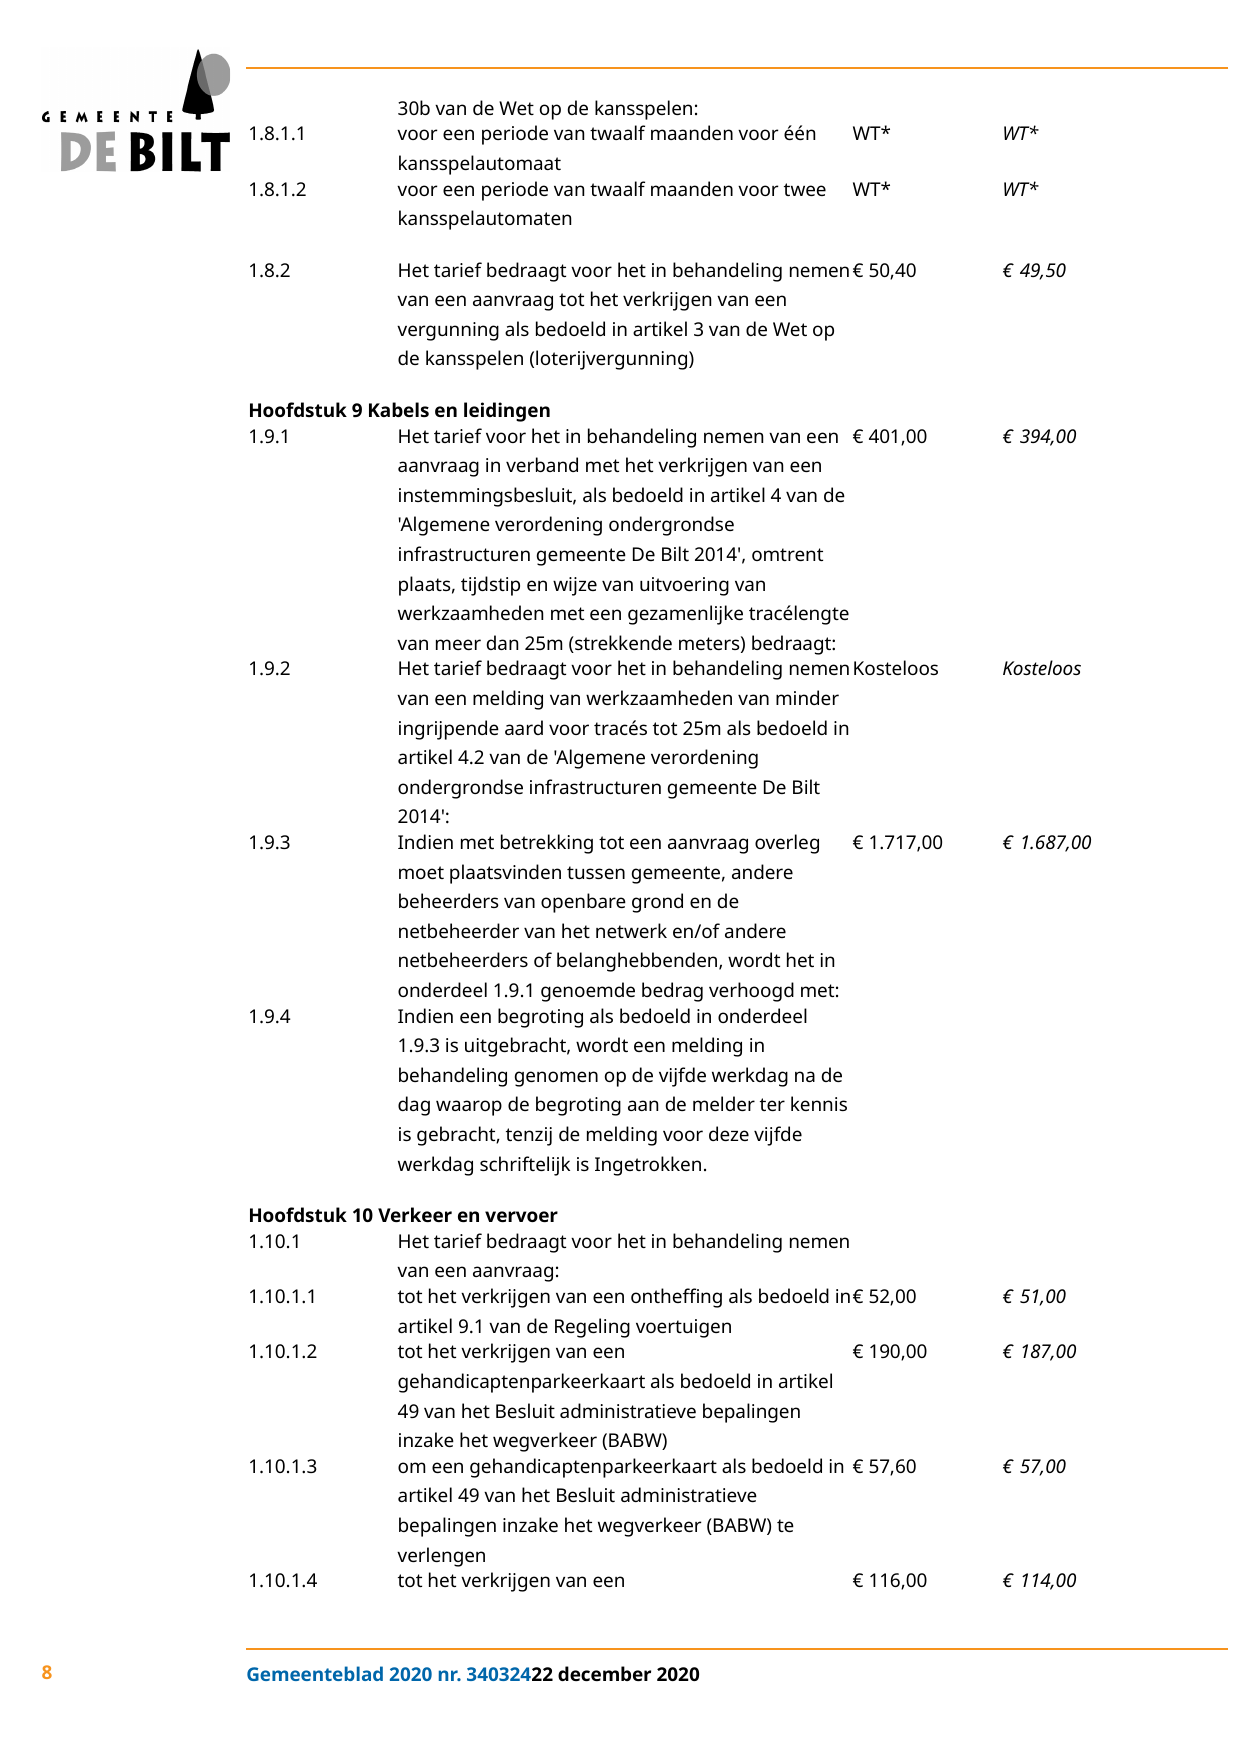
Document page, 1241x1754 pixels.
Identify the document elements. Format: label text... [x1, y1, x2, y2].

table_cell 1.9.2 [248, 656, 397, 829]
table_cell 1.10.1 [248, 1228, 397, 1283]
table_cell [398, 231, 852, 257]
table_cell Het tarief bedraagt voor het in behandeling nemen van een aanvraag tot het verkrijgen van een vergunning als bedoeld in artikel 3 van de Wet op de kansspelen (loterijvergunning) [398, 257, 852, 371]
table_cell € 401,00 [853, 423, 1002, 656]
table_cell [853, 1003, 1002, 1177]
table_cell voor een periode van twaalf maanden voor één kansspelautomaat [398, 121, 852, 176]
table_cell 1.10.1.1 [248, 1283, 397, 1339]
table_cell [1002, 1177, 1152, 1202]
table_cell [248, 371, 397, 397]
table_cell [248, 1177, 397, 1202]
table_cell € 116,00 [853, 1568, 1002, 1593]
table_cell 1.8.1.1 [248, 121, 397, 176]
table_cell Het tarief bedraagt voor het in behandeling nemen van een melding van werkzaamheden van minder ingrijpende aard voor tracés tot 25m als bedoeld in artikel 4.2 van de 'Algemene verordening ondergrondse infrastructuren gemeente De Bilt 2014': [398, 656, 852, 829]
table_cell [1002, 1228, 1152, 1283]
table_cell tot het verkrijgen van een ontheffing als bedoeld in artikel 9.1 van de Regeling voertuigen [398, 1283, 852, 1339]
table_cell 1.9.4 [248, 1003, 397, 1177]
table_cell € 50,40 [853, 257, 1002, 371]
table_cell 30b van de Wet op de kansspelen: [398, 95, 852, 121]
table_cell [1002, 371, 1152, 397]
table_cell [853, 1177, 1002, 1202]
table_cell [1002, 231, 1152, 257]
table_cell Indien een begroting als bedoeld in onderdeel 1.9.3 is uitgebracht, wordt een melding in behandeling genomen op de vijfde werkdag na de dag waarop de begroting aan de melder ter kennis is gebracht, tenzij de melding voor deze vijfde werkdag schriftelijk is Ingetrokken. [398, 1003, 852, 1177]
table_cell WT* [853, 176, 1002, 231]
table_cell Het tarief voor het in behandeling nemen van een aanvraag in verband met het verkrijgen van een instemmingsbesluit, als bedoeld in artikel 4 van de 'Algemene verordening ondergrondse infrastructuren gemeente De Bilt 2014', omtrent plaats, tijdstip en wijze van uitvoering van werkzaamheden met een gezamenlijke tracélengte van meer dan 25m (strekkende meters) bedraagt: [398, 423, 852, 656]
table_cell Indien met betrekking tot een aanvraag overleg moet plaatsvinden tussen gemeente, andere beheerders van openbare grond en de netbeheerder van het netwerk en/of andere netbeheerders of belanghebbenden, wordt het in onderdeel 1.9.1 genoemde bedrag verhoogd met: [398, 829, 852, 1003]
table_cell [1002, 1202, 1152, 1228]
table_cell € 1.687,00 [1002, 829, 1152, 1003]
table_cell € 51,00 [1002, 1283, 1152, 1339]
table_cell [398, 371, 852, 397]
table_cell [853, 231, 1002, 257]
table_cell [853, 1202, 1002, 1228]
table_cell voor een periode van twaalf maanden voor twee kansspelautomaten [398, 176, 852, 231]
table_cell 1.10.1.3 [248, 1453, 397, 1568]
table_cell WT* [853, 121, 1002, 176]
table_cell Het tarief bedraagt voor het in behandeling nemen van een aanvraag: [398, 1228, 852, 1283]
table_cell Kosteloos [853, 656, 1002, 829]
table_cell Kosteloos [1002, 656, 1152, 829]
table_cell tot het verkrijgen van een [398, 1568, 852, 1593]
table_cell € 1.717,00 [853, 829, 1002, 1003]
table_cell 1.8.1.2 [248, 176, 397, 231]
table_cell 1.9.1 [248, 423, 397, 656]
table_cell € 394,00 [1002, 423, 1152, 656]
table_cell Hoofdstuk 9 Kabels en leidingen [248, 397, 852, 423]
table_cell WT* [1002, 121, 1152, 176]
table_cell [1002, 1003, 1152, 1177]
table_cell [853, 371, 1002, 397]
table_cell [853, 397, 1002, 423]
table_cell [398, 1177, 852, 1202]
picture [41, 47, 231, 172]
table_cell € 114,00 [1002, 1568, 1152, 1593]
table_cell 1.9.3 [248, 829, 397, 1003]
table_cell [248, 231, 397, 257]
table_cell [853, 95, 1002, 121]
table_cell [853, 1228, 1002, 1283]
table_cell WT* [1002, 176, 1152, 231]
table_cell 1.8.2 [248, 257, 397, 371]
table_cell € 57,60 [853, 1453, 1002, 1568]
table_cell € 57,00 [1002, 1453, 1152, 1568]
table_cell tot het verkrijgen van een gehandicaptenparkeerkaart als bedoeld in artikel 49 van het Besluit administratieve bepalingen inzake het wegverkeer (BABW) [398, 1339, 852, 1453]
table_cell om een gehandicaptenparkeerkaart als bedoeld in artikel 49 van het Besluit administratieve bepalingen inzake het wegverkeer (BABW) te verlengen [398, 1453, 852, 1568]
table_cell Hoofdstuk 10 Verkeer en vervoer [248, 1202, 852, 1228]
table_cell [1002, 95, 1152, 121]
table_cell € 52,00 [853, 1283, 1002, 1339]
table_cell 1.10.1.4 [248, 1568, 397, 1593]
table_cell € 49,50 [1002, 257, 1152, 371]
table_cell [248, 95, 397, 121]
table_cell 1.10.1.2 [248, 1339, 397, 1453]
table_cell € 190,00 [853, 1339, 1002, 1453]
table_cell € 187,00 [1002, 1339, 1152, 1453]
table_cell [1002, 397, 1152, 423]
